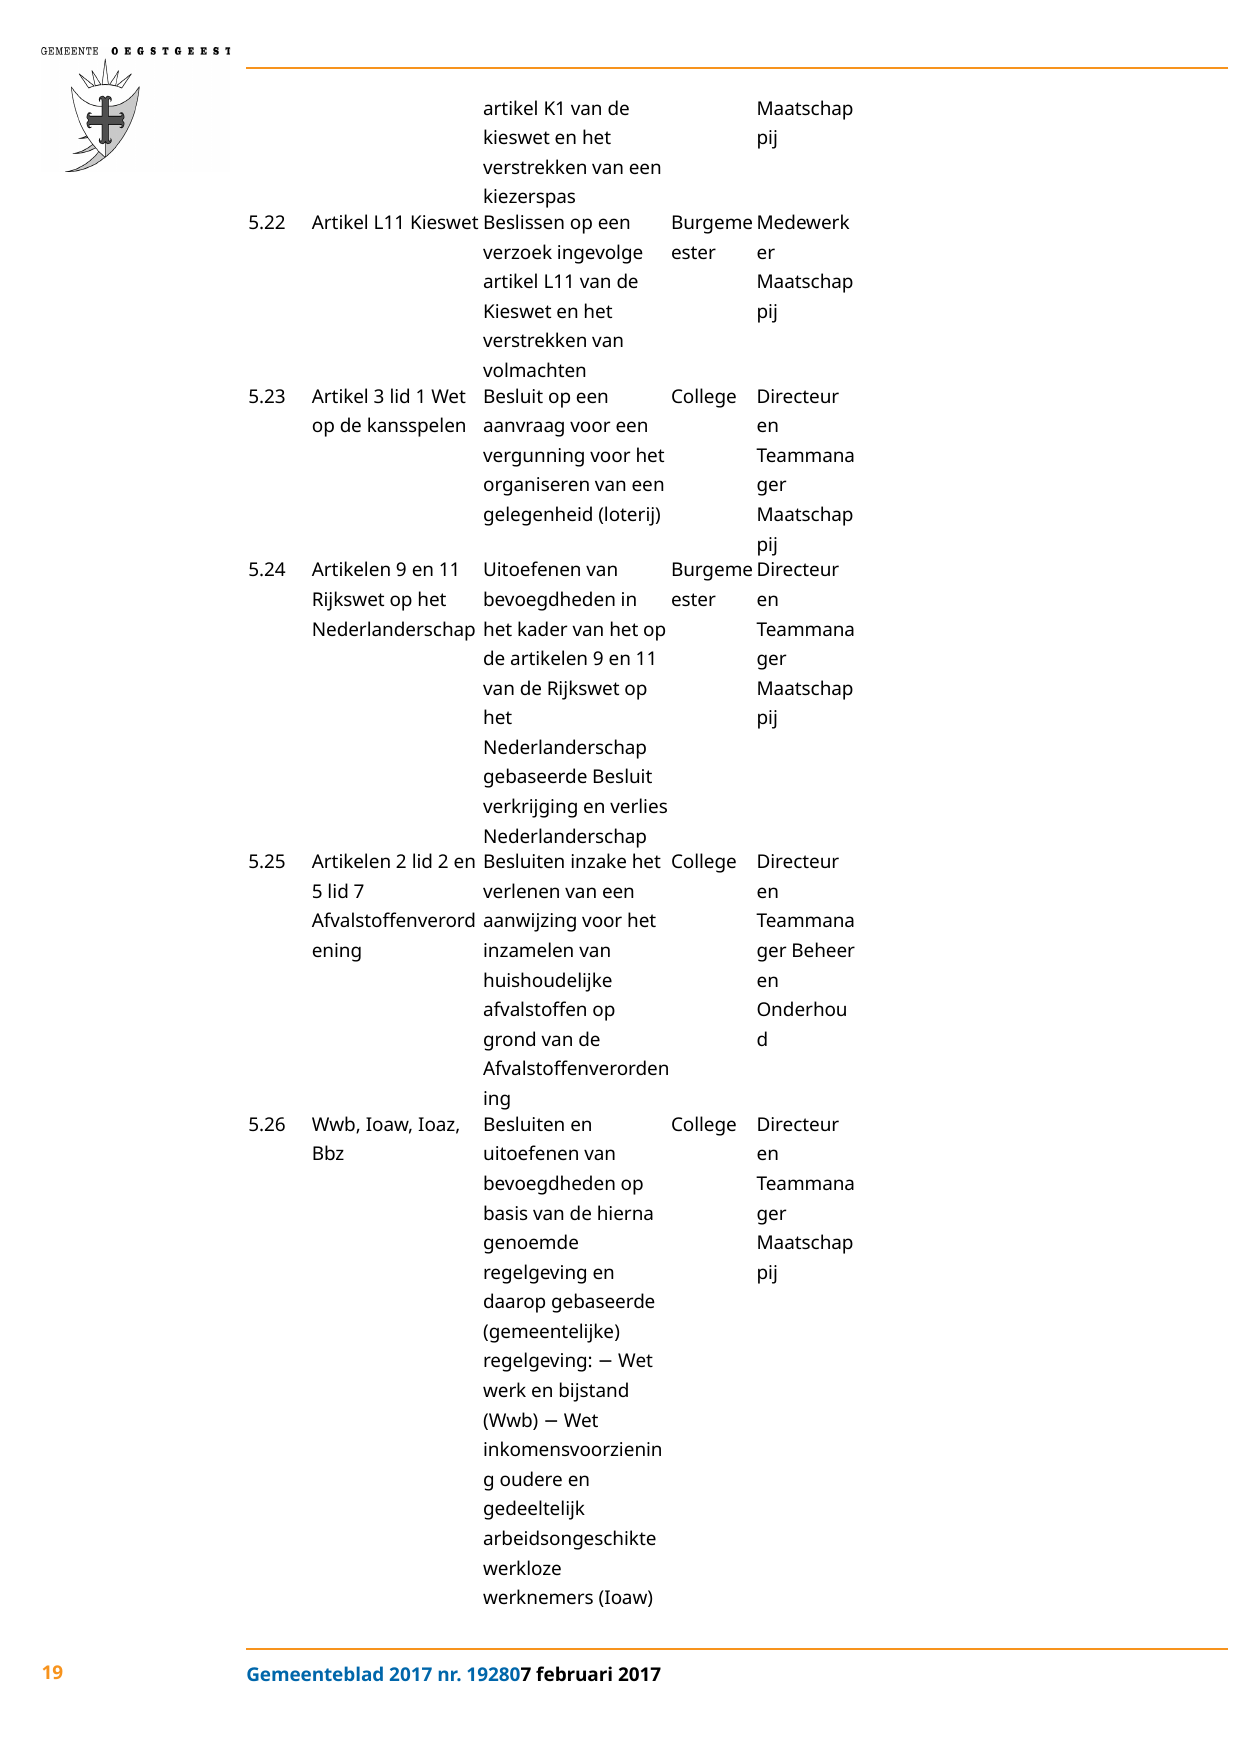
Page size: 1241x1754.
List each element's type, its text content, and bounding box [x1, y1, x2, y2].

table_cell College [671, 383, 756, 557]
table_cell [856, 95, 928, 209]
table_cell Besluiten en uitoefenen van bevoegdheden op basis van de hierna genoemde regelgeving en daarop gebaseerde (gemeentelijke) regelgeving: − Wet werk en bijstand (Wwb) − Wet inkomensvoorziening oudere en gedeeltelijk arbeidsongeschikte werkloze werknemers (Ioaw) [483, 1111, 671, 1610]
table_cell [856, 209, 928, 383]
table_cell [928, 383, 1152, 557]
table_cell Burgemeester [671, 209, 756, 383]
table_cell [928, 1111, 1152, 1610]
table_cell Besluit op een aanvraag voor een vergunning voor het organiseren van een gelegenheid (loterij) [483, 383, 671, 557]
table_cell 5.23 [248, 383, 312, 557]
table_cell Artikelen 2 lid 2 en 5 lid 7 Afvalstoffenverord ening [312, 849, 483, 1111]
table_cell College [671, 1111, 756, 1610]
table_cell [856, 383, 928, 557]
table_cell [928, 557, 1152, 848]
table_cell 5.24 [248, 557, 312, 848]
table_cell Directeur en Teammanager Beheer en Onderhoud [756, 849, 856, 1111]
table_cell Artikel L11 Kieswet [312, 209, 483, 383]
table_cell Directeur en Teammanager Maatschappij [756, 1111, 856, 1610]
table_cell [928, 209, 1152, 383]
table_cell Uitoefenen van bevoegdheden in het kader van het op de artikelen 9 en 11 van de Rijkswet op het Nederlanderschap gebaseerde Besluit verkrijging en verlies Nederlanderschap [483, 557, 671, 848]
table_cell artikel K1 van de kieswet en het verstrekken van een kiezerspas [483, 95, 671, 209]
table_cell 5.26 [248, 1111, 312, 1610]
table_cell [856, 1111, 928, 1610]
table_cell Medewerker Maatschappij [756, 209, 856, 383]
table_cell College [671, 849, 756, 1111]
table_cell [248, 95, 312, 209]
table_cell Burgemeester [671, 557, 756, 848]
table_cell Directeur en Teammanager Maatschappij [756, 557, 856, 848]
table_cell 5.25 [248, 849, 312, 1111]
picture [41, 47, 231, 172]
table_cell [856, 849, 928, 1111]
table_cell Besluiten inzake het verlenen van een aanwijzing voor het inzamelen van huishoudelijke afvalstoffen op grond van de Afvalstoffenverordening [483, 849, 671, 1111]
table_cell Directeur en Teammanager Maatschappij [756, 383, 856, 557]
table_cell Maatschappij [756, 95, 856, 209]
table_cell Beslissen op een verzoek ingevolge artikel L11 van de Kieswet en het verstrekken van volmachten [483, 209, 671, 383]
table_cell [928, 849, 1152, 1111]
table_cell Artikel 3 lid 1 Wet op de kansspelen [312, 383, 483, 557]
table_cell 5.22 [248, 209, 312, 383]
table_cell [671, 95, 756, 209]
table_cell Artikelen 9 en 11 Rijkswet op het Nederlanderschap [312, 557, 483, 848]
table_cell [928, 95, 1152, 209]
table_cell [856, 557, 928, 848]
table_cell Wwb, Ioaw, Ioaz, Bbz [312, 1111, 483, 1610]
table_cell [312, 95, 483, 209]
